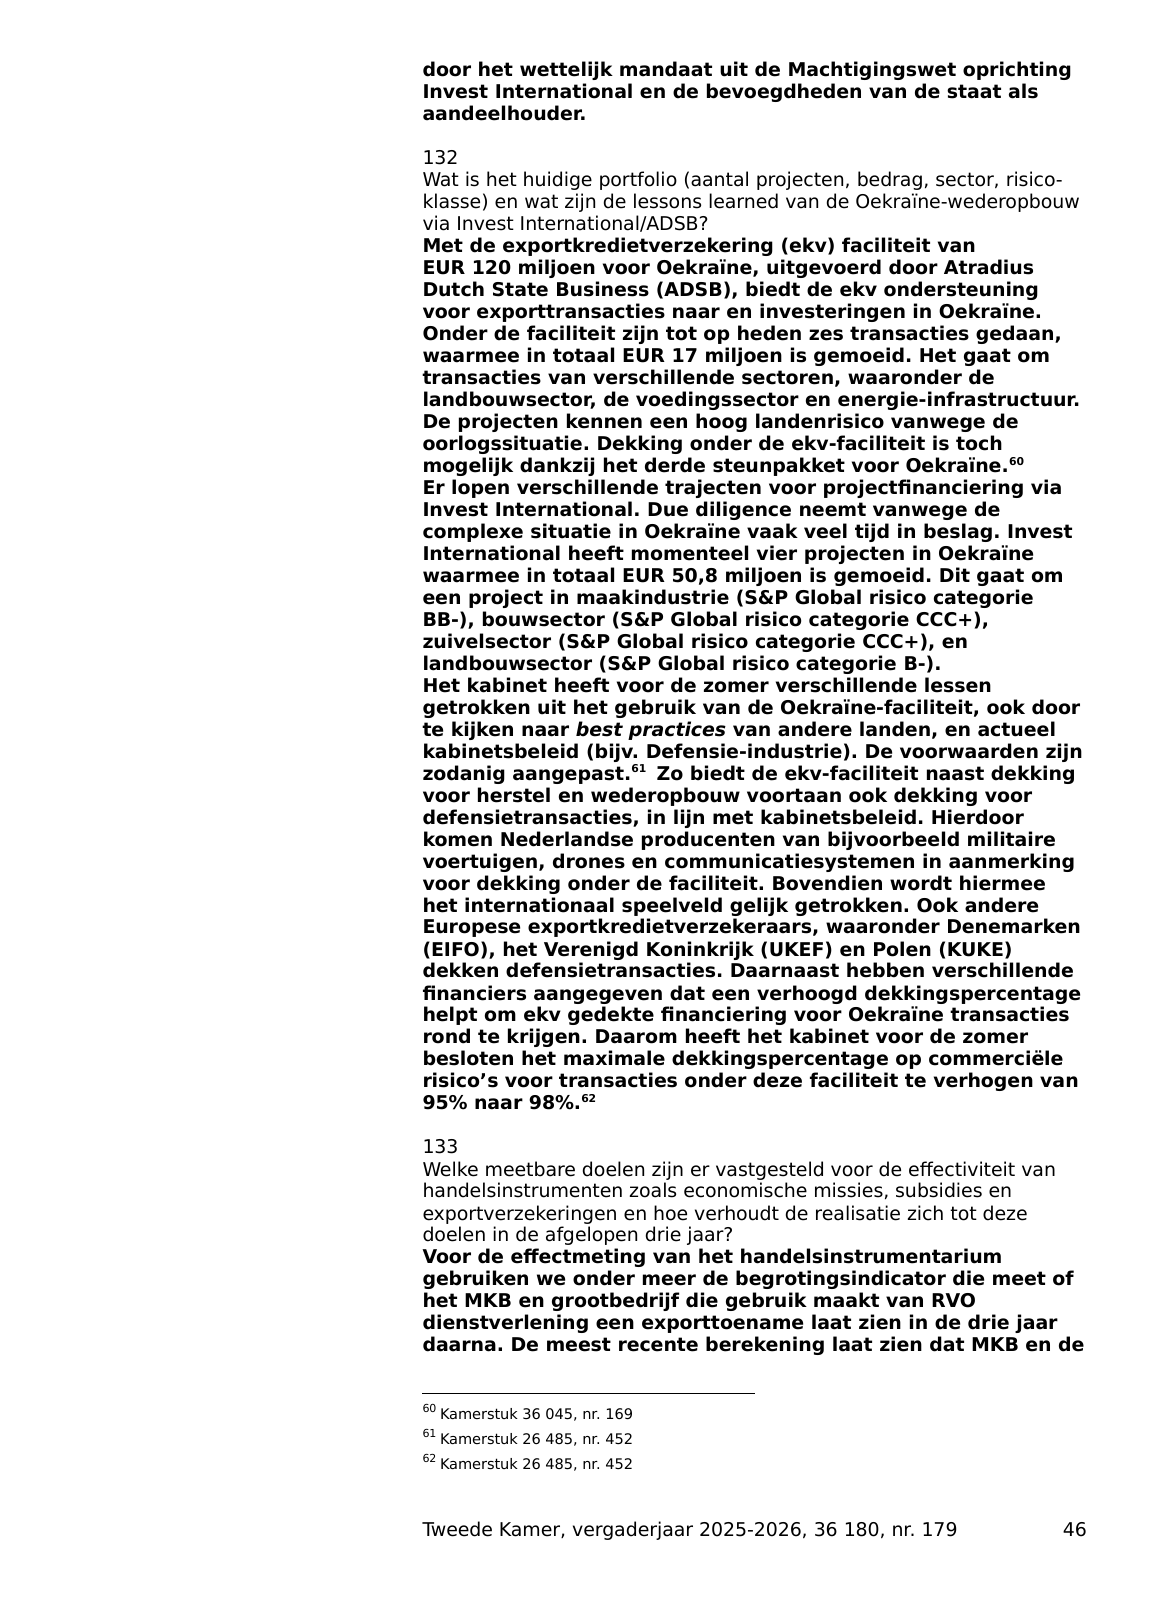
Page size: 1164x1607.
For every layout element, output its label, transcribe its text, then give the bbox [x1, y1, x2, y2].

text Kamerstuk 26 485, nr. 452 [422, 1427, 1087, 1449]
text Welke meetbare doelen zijn er vastgesteld voor de effectiviteit van handelsinstrumenten zoals economische missies, subsidies en exportverzekeringen en hoe verhoudt de realisatie zich tot deze doelen in de afgelopen drie jaar? [422, 1158, 1087, 1246]
text Het kabinet heeft voor de zomer verschillende lessen getrokken uit het gebruik van de Oekraïne-faciliteit, ook door te kijken naar best practices van andere landen, en actueel kabinetsbeleid (bijv. Defensie-industrie). De voorwaarden zijn zodanig aangepast. Zo biedt de ekv-faciliteit naast dekking voor herstel en wederopbouw voortaan ook dekking voor defensietransacties, in lijn met kabinetsbeleid. Hierdoor komen Nederlandse producenten van bijvoorbeeld militaire voertuigen, drones en communicatiesystemen in aanmerking voor dekking onder de faciliteit. Bovendien wordt hiermee het internationaal speelveld gelijk getrokken. Ook andere Europese exportkredietverzekeraars, waaronder Denemarken (EIFO), het Verenigd Koninkrijk (UKEF) en Polen (KUKE) dekken defensietransacties. Daarnaast hebben verschillende financiers aangegeven dat een verhoogd dekkingspercentage helpt om ekv gedekte financiering voor Oekraïne transacties rond te krijgen. Daarom heeft het kabinet voor de zomer besloten het maximale dekkingspercentage op commerciële risico’s voor transacties onder deze faciliteit te verhogen van 95% naar 98%. [422, 675, 1087, 1114]
text Voor de effectmeting van het handelsinstrumentarium gebruiken we onder meer de begrotingsindicator die meet of het MKB en grootbedrijf die gebruik maakt van RVO dienstverlening een exporttoename laat zien in de drie jaar daarna. De meest recente berekening laat zien dat MKB en de [422, 1246, 1087, 1356]
text Er lopen verschillende trajecten voor projectfinanciering via Invest International. Due diligence neemt vanwege de complexe situatie in Oekraïne vaak veel tijd in beslag. Invest International heeft momenteel vier projecten in Oekraïne waarmee in totaal EUR 50,8 miljoen is gemoeid. Dit gaat om een project in maakindustrie (S&P Global risico categorie BB-), bouwsector (S&P Global risico categorie CCC+), zuivelsector (S&P Global risico categorie CCC+), en landbouwsector (S&P Global risico categorie B-). [422, 477, 1087, 675]
text Met de exportkredietverzekering (ekv) faciliteit van EUR 120 miljoen voor Oekraïne, uitgevoerd door Atradius Dutch State Business (ADSB), biedt de ekv ondersteuning voor exporttransacties naar en investeringen in Oekraïne. Onder de faciliteit zijn tot op heden zes transacties gedaan, waarmee in totaal EUR 17 miljoen is gemoeid. Het gaat om transacties van verschillende sectoren, waaronder de landbouwsector, de voedingssector en energie-infrastructuur. De projecten kennen een hoog landenrisico vanwege de oorlogssituatie. Dekking onder de ekv-faciliteit is toch mogelijk dankzij het derde steunpakket voor Oekraïne. [422, 235, 1087, 477]
text Kamerstuk 26 485, nr. 452 [422, 1452, 1087, 1474]
text door het wettelijk mandaat uit de Machtigingswet oprichting Invest International en de bevoegdheden van de staat als aandeelhouder. [422, 59, 1087, 125]
text 132 [422, 147, 1087, 169]
text Wat is het huidige portfolio (aantal projecten, bedrag, sector, risico-klasse) en wat zijn de lessons learned van de Oekraïne-wederopbouw via Invest International/ADSB? [422, 169, 1087, 235]
text Kamerstuk 36 045, nr. 169 [422, 1402, 1087, 1424]
text 133 [422, 1136, 1087, 1158]
